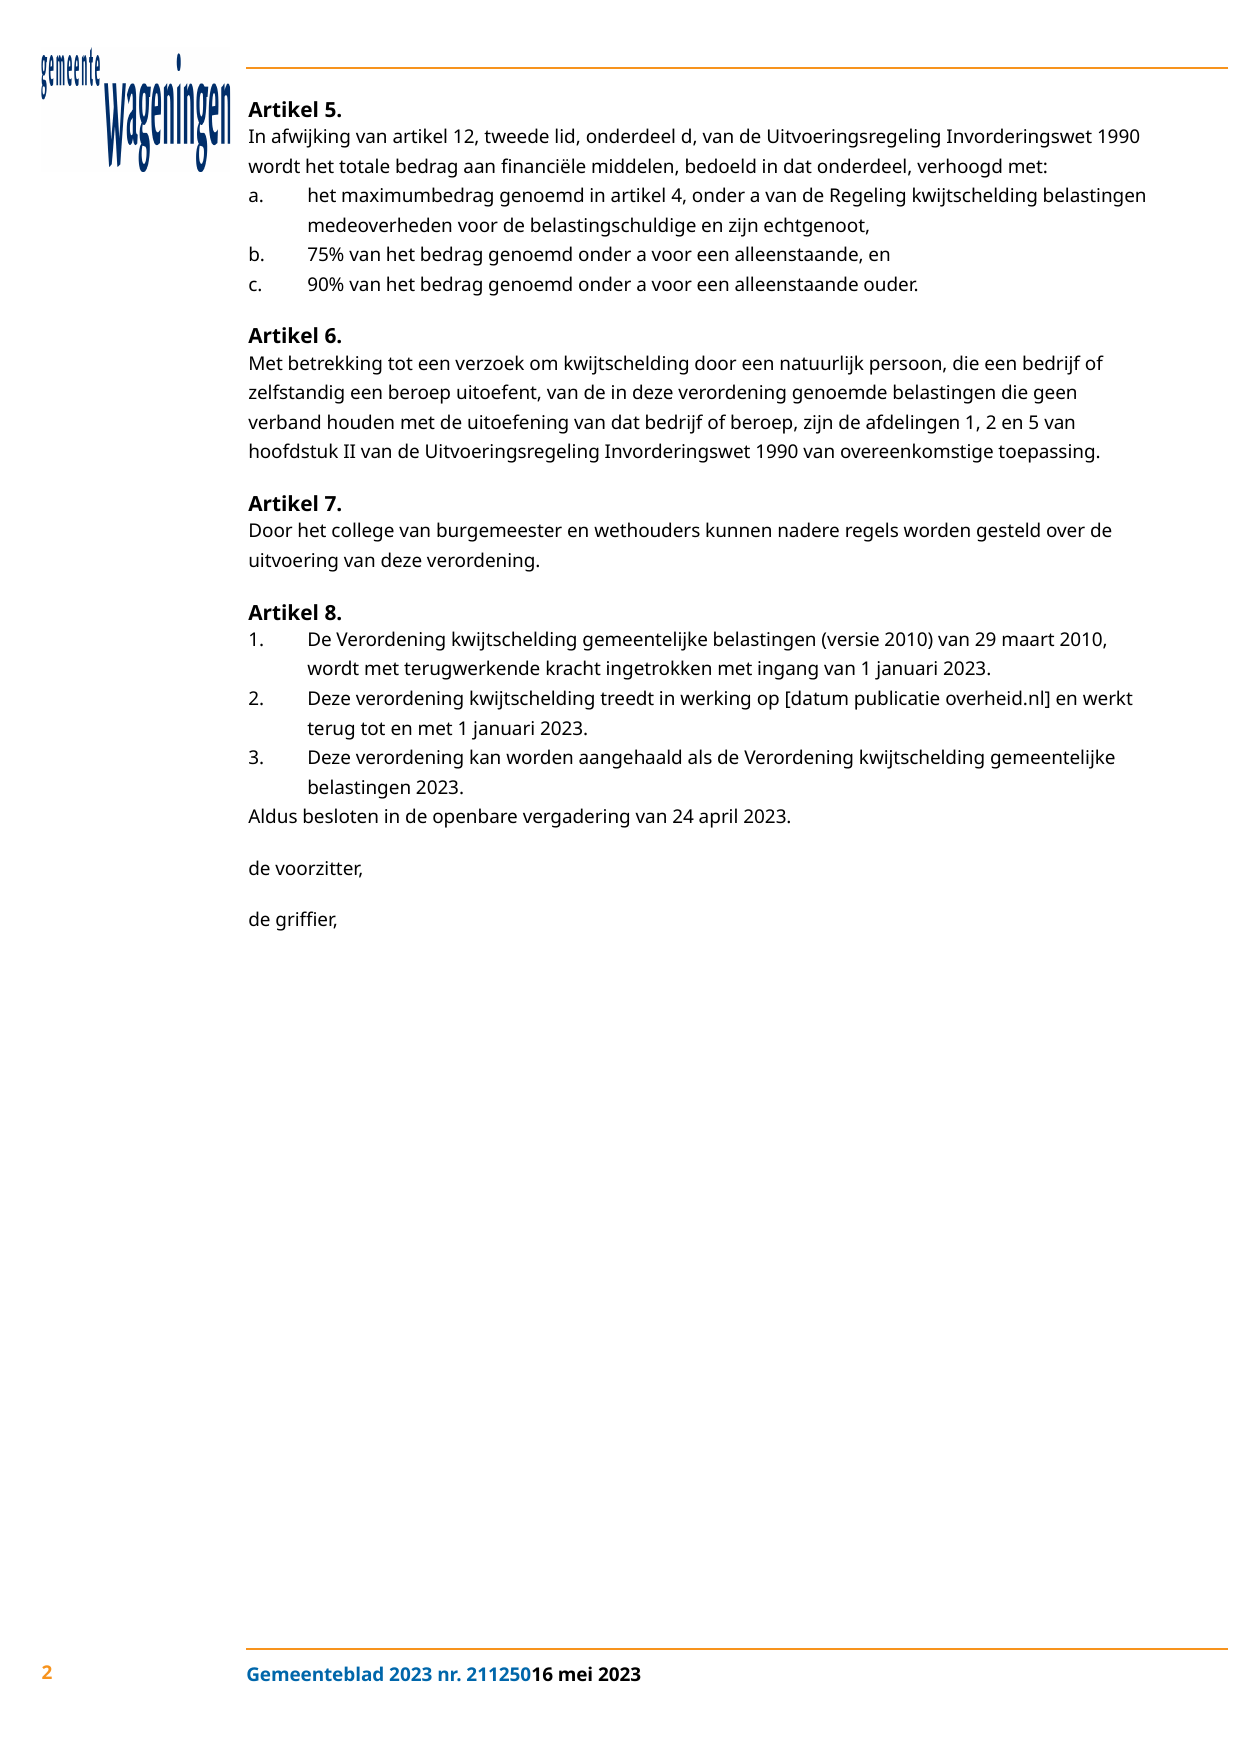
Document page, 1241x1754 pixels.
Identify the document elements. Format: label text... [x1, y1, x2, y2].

list Deze verordening kan worden aangehaald als de Verordening kwijtschelding gemeentelijke belastingen 2023. [248, 744, 1152, 800]
text Artikel 5. [248, 95, 1152, 123]
list het maximumbedrag genoemd in artikel 4, onder a van de Regeling kwijtschelding belastingen medeoverheden voor de belastingschuldige en zijn echtgenoot, [248, 182, 1152, 238]
text de voorzitter, [248, 855, 1152, 881]
text In afwijking van artikel 12, tweede lid, onderdeel d, van de Uitvoeringsregeling Invorderingswet 1990 wordt het totale bedrag aan financiële middelen, bedoeld in dat onderdeel, verhoogd met: [248, 123, 1152, 178]
list 90% van het bedrag genoemd onder a voor een alleenstaande ouder. [248, 271, 1152, 297]
text Artikel 6. [248, 322, 1152, 350]
text Met betrekking tot een verzoek om kwijtschelding door een natuurlijk persoon, die een bedrijf of zelfstandig een beroep uitoefent, van de in deze verordening genoemde belastingen die geen verband houden met de uitoefening van dat bedrijf of beroep, zijn de afdelingen 1, 2 en 5 van hoofdstuk II van de Uitvoeringsregeling Invorderingswet 1990 van overeenkomstige toepassing. [248, 350, 1152, 464]
list Deze verordening kwijtschelding treedt in werking op [datum publicatie overheid.nl] en werkt terug tot en met 1 januari 2023. [248, 685, 1152, 741]
text Artikel 8. [248, 598, 1152, 626]
text de griffier, [248, 906, 1152, 932]
list De Verordening kwijtschelding gemeentelijke belastingen (versie 2010) van 29 maart 2010, wordt met terugwerkende kracht ingetrokken met ingang van 1 januari 2023. [248, 626, 1152, 681]
text Door het college van burgemeester en wethouders kunnen nadere regels worden gesteld over de uitvoering van deze verordening. [248, 518, 1152, 573]
picture [41, 47, 231, 172]
text Artikel 7. [248, 489, 1152, 518]
text Aldus besloten in de openbare vergadering van 24 april 2023. [248, 803, 1152, 829]
list 75% van het bedrag genoemd onder a voor een alleenstaande, en [248, 242, 1152, 267]
